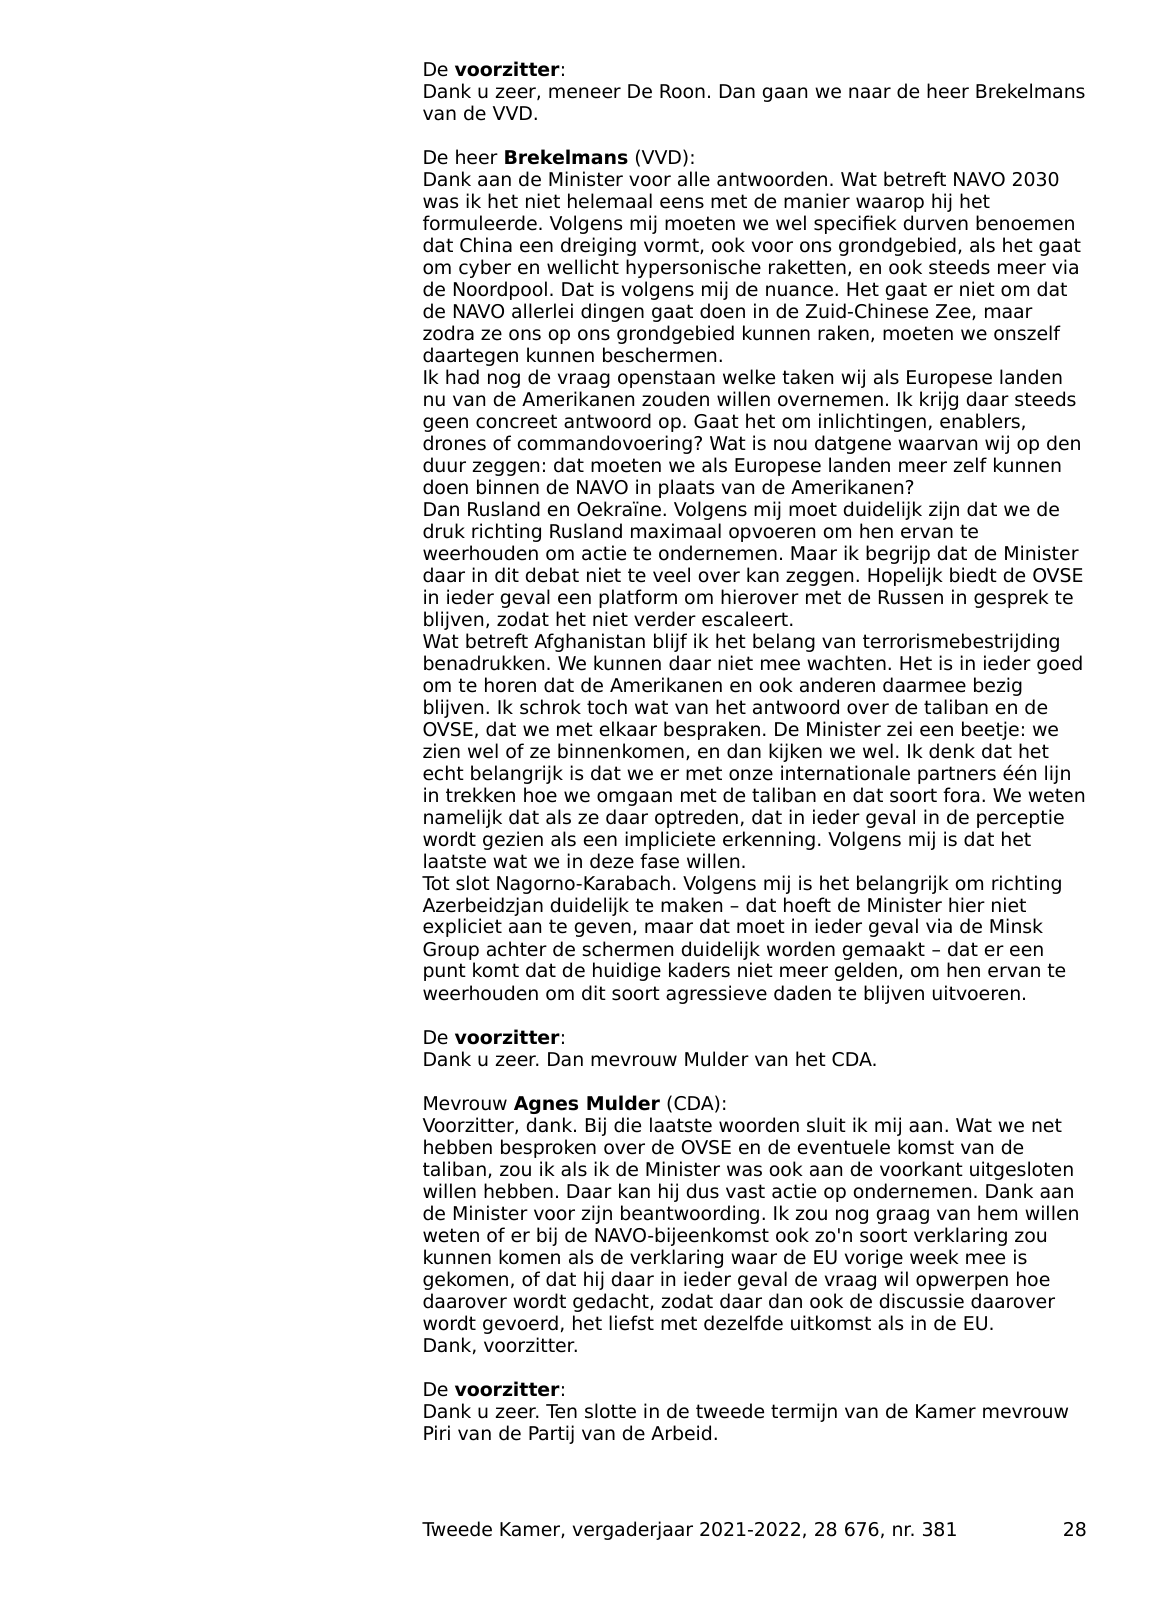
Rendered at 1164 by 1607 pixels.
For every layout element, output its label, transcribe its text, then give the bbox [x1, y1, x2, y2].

text Dank u zeer, meneer De Roon. Dan gaan we naar de heer Brekelmans van de VVD. [422, 81, 1087, 125]
text De heer Brekelmans (VVD): [422, 147, 1087, 169]
text De voorzitter: [422, 59, 1087, 81]
text Wat betreft Afghanistan blijf ik het belang van terrorismebestrijding benadrukken. We kunnen daar niet mee wachten. Het is in ieder goed om te horen dat de Amerikanen en ook anderen daarmee bezig blijven. Ik schrok toch wat van het antwoord over de taliban en de OVSE, dat we met elkaar bespraken. De Minister zei een beetje: we zien wel of ze binnenkomen, en dan kijken we wel. Ik denk dat het echt belangrijk is dat we er met onze internationale partners één lijn in trekken hoe we omgaan met de taliban en dat soort fora. We weten namelijk dat als ze daar optreden, dat in ieder geval in de perceptie wordt gezien als een impliciete erkenning. Volgens mij is dat het laatste wat we in deze fase willen. [422, 631, 1087, 872]
text Mevrouw Agnes Mulder (CDA): [422, 1093, 1087, 1115]
text Dank, voorzitter. [422, 1334, 1087, 1356]
text Tot slot Nagorno-Karabach. Volgens mij is het belangrijk om richting Azerbeidzjan duidelijk te maken – dat hoeft de Minister hier niet expliciet aan te geven, maar dat moet in ieder geval via de Minsk Group achter de schermen duidelijk worden gemaakt – dat er een punt komt dat de huidige kaders niet meer gelden, om hen ervan te weerhouden om dit soort agressieve daden te blijven uitvoeren. [422, 872, 1087, 1004]
text Dank aan de Minister voor alle antwoorden. Wat betreft NAVO 2030 was ik het niet helemaal eens met de manier waarop hij het formuleerde. Volgens mij moeten we wel specifiek durven benoemen dat China een dreiging vormt, ook voor ons grondgebied, als het gaat om cyber en wellicht hypersonische raketten, en ook steeds meer via de Noordpool. Dat is volgens mij de nuance. Het gaat er niet om dat de NAVO allerlei dingen gaat doen in de Zuid-Chinese Zee, maar zodra ze ons op ons grondgebied kunnen raken, moeten we onszelf daartegen kunnen beschermen. [422, 169, 1087, 367]
text Dank u zeer. Dan mevrouw Mulder van het CDA. [422, 1048, 1087, 1071]
text Ik had nog de vraag openstaan welke taken wij als Europese landen nu van de Amerikanen zouden willen overnemen. Ik krijg daar steeds geen concreet antwoord op. Gaat het om inlichtingen, enablers, drones of commandovoering? Wat is nou datgene waarvan wij op den duur zeggen: dat moeten we als Europese landen meer zelf kunnen doen binnen de NAVO in plaats van de Amerikanen? [422, 367, 1087, 499]
text Dank u zeer. Ten slotte in de tweede termijn van de Kamer mevrouw Piri van de Partij van de Arbeid. [422, 1401, 1087, 1444]
text De voorzitter: [422, 1379, 1087, 1401]
text Dan Rusland en Oekraïne. Volgens mij moet duidelijk zijn dat we de druk richting Rusland maximaal opvoeren om hen ervan te weerhouden om actie te ondernemen. Maar ik begrijp dat de Minister daar in dit debat niet te veel over kan zeggen. Hopelijk biedt de OVSE in ieder geval een platform om hierover met de Russen in gesprek te blijven, zodat het niet verder escaleert. [422, 499, 1087, 631]
text Voorzitter, dank. Bij die laatste woorden sluit ik mij aan. Wat we net hebben besproken over de OVSE en de eventuele komst van de taliban, zou ik als ik de Minister was ook aan de voorkant uitgesloten willen hebben. Daar kan hij dus vast actie op ondernemen. Dank aan de Minister voor zijn beantwoording. Ik zou nog graag van hem willen weten of er bij de NAVO-bijeenkomst ook zo'n soort verklaring zou kunnen komen als de verklaring waar de EU vorige week mee is gekomen, of dat hij daar in ieder geval de vraag wil opwerpen hoe daarover wordt gedacht, zodat daar dan ook de discussie daarover wordt gevoerd, het liefst met dezelfde uitkomst als in de EU. [422, 1115, 1087, 1334]
text De voorzitter: [422, 1027, 1087, 1048]
